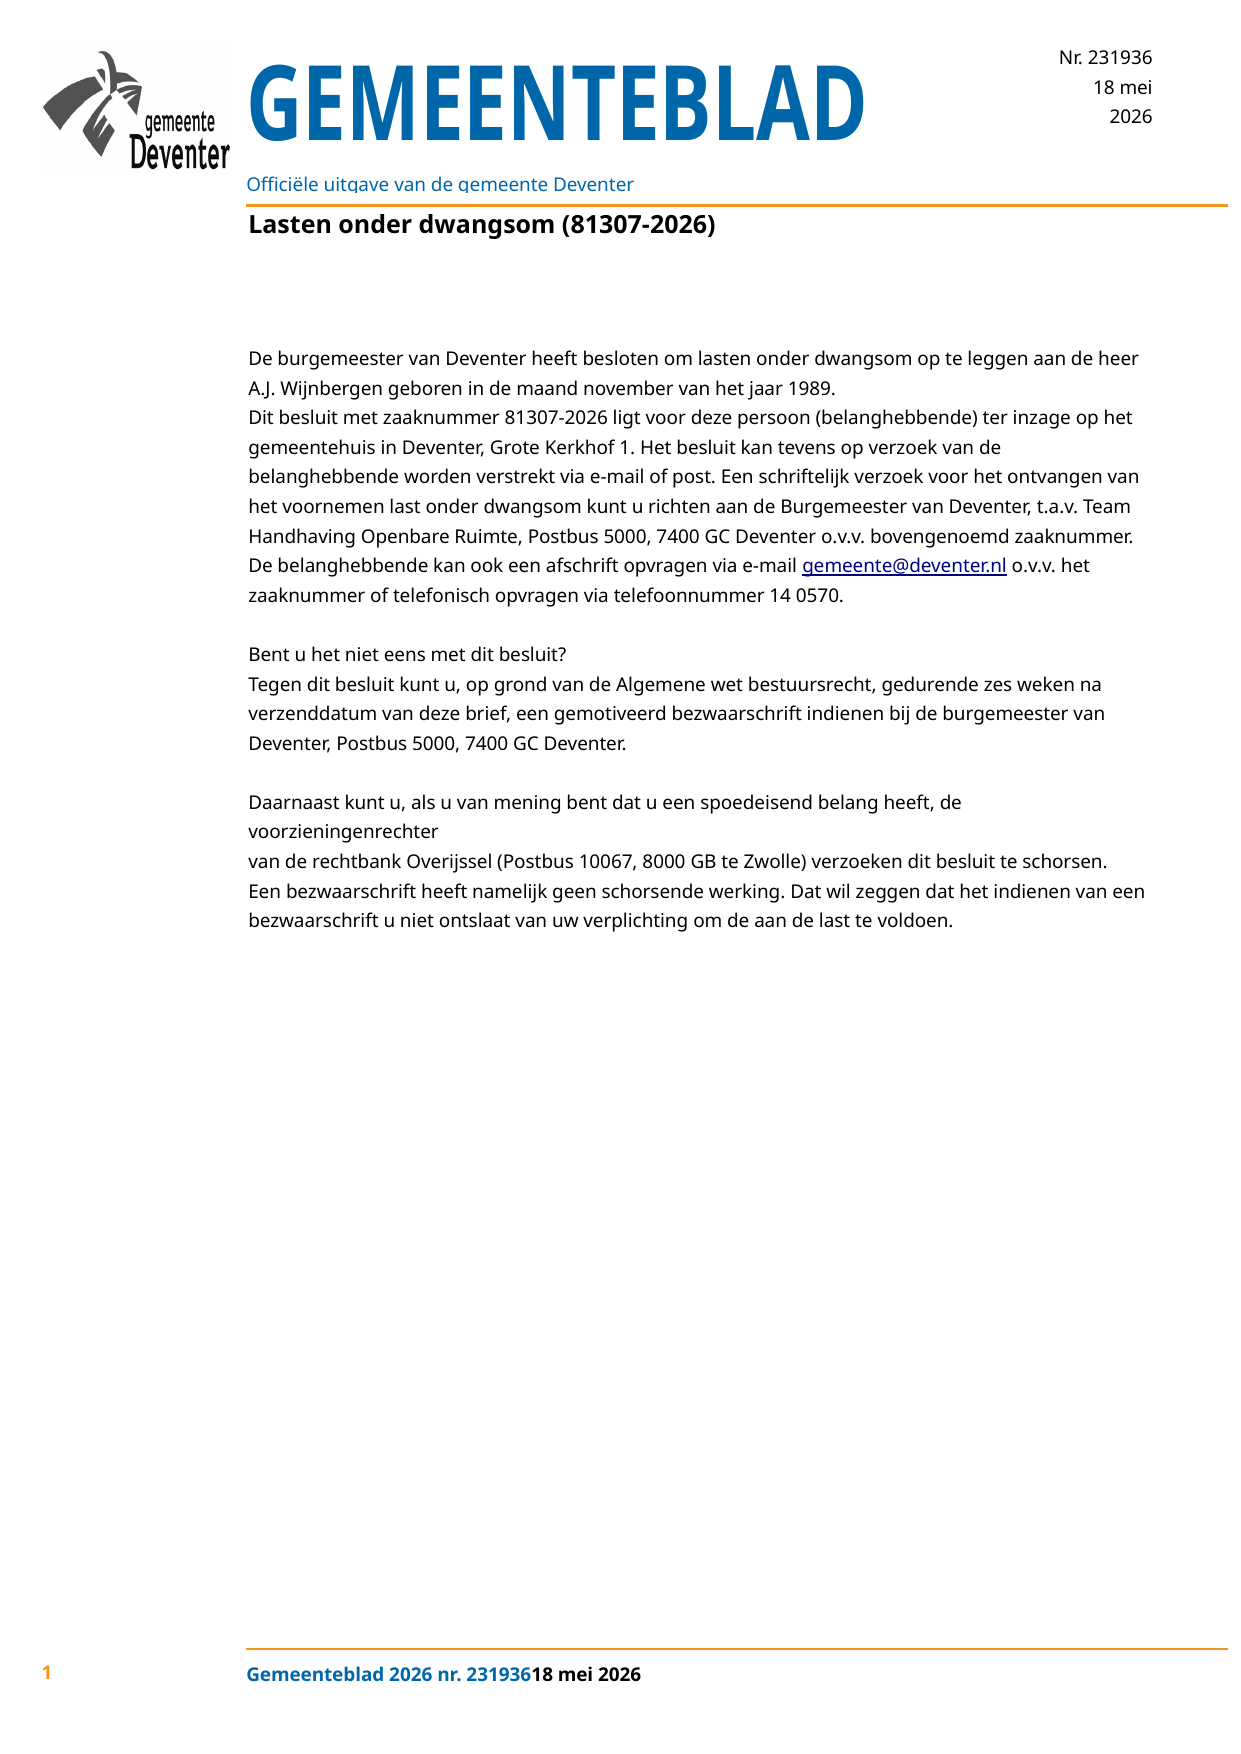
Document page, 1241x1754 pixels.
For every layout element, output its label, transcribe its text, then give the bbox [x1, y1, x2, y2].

text Tegen dit besluit kunt u, op grond van de Algemene wet bestuursrecht, gedurende zes weken na [248, 671, 1152, 696]
text De burgemeester van Deventer heeft besloten om lasten onder dwangsom op te leggen aan de heer A.J. Wijnbergen geboren in de maand november van het jaar 1989. [248, 345, 1152, 401]
text van de rechtbank Overijssel (Postbus 10067, 8000 GB te Zwolle) verzoeken dit besluit te schorsen. [248, 848, 1152, 874]
text Een bezwaarschrift heeft namelijk geen schorsende werking. Dat wil zeggen dat het indienen van een [248, 878, 1152, 903]
text Dit besluit met zaaknummer 81307-2026 ligt voor deze persoon (belanghebbende) ter inzage op het gemeentehuis in Deventer, Grote Kerkhof 1. Het besluit kan tevens op verzoek van de belanghebbende worden verstrekt via e-mail of post. Een schriftelijk verzoek voor het ontvangen van het voornemen last onder dwangsom kunt u richten aan de Burgemeester van Deventer, t.a.v. Team Handhaving Openbare Ruimte, Postbus 5000, 7400 GC Deventer o.v.v. bovengenoemd zaaknummer. De belanghebbende kan ook een afschrift opvragen via e-mail gemeente@deventer.nl o.v.v. het zaaknummer of telefonisch opvragen via telefoonnummer 14 0570. [248, 404, 1152, 608]
text verzenddatum van deze brief, een gemotiveerd bezwaarschrift indienen bij de burgemeester van [248, 700, 1152, 726]
text Bent u het niet eens met dit besluit? [248, 641, 1152, 667]
text bezwaarschrift u niet ontslaat van uw verplichting om de aan de last te voldoen. [248, 907, 1152, 933]
text Deventer, Postbus 5000, 7400 GC Deventer. [248, 730, 1152, 756]
text Daarnaast kunt u, als u van mening bent dat u een spoedeisend belang heeft, de voorzieningenrechter [248, 789, 1152, 844]
picture [41, 47, 231, 172]
text Lasten onder dwangsom (81307-2026) [248, 207, 1152, 241]
